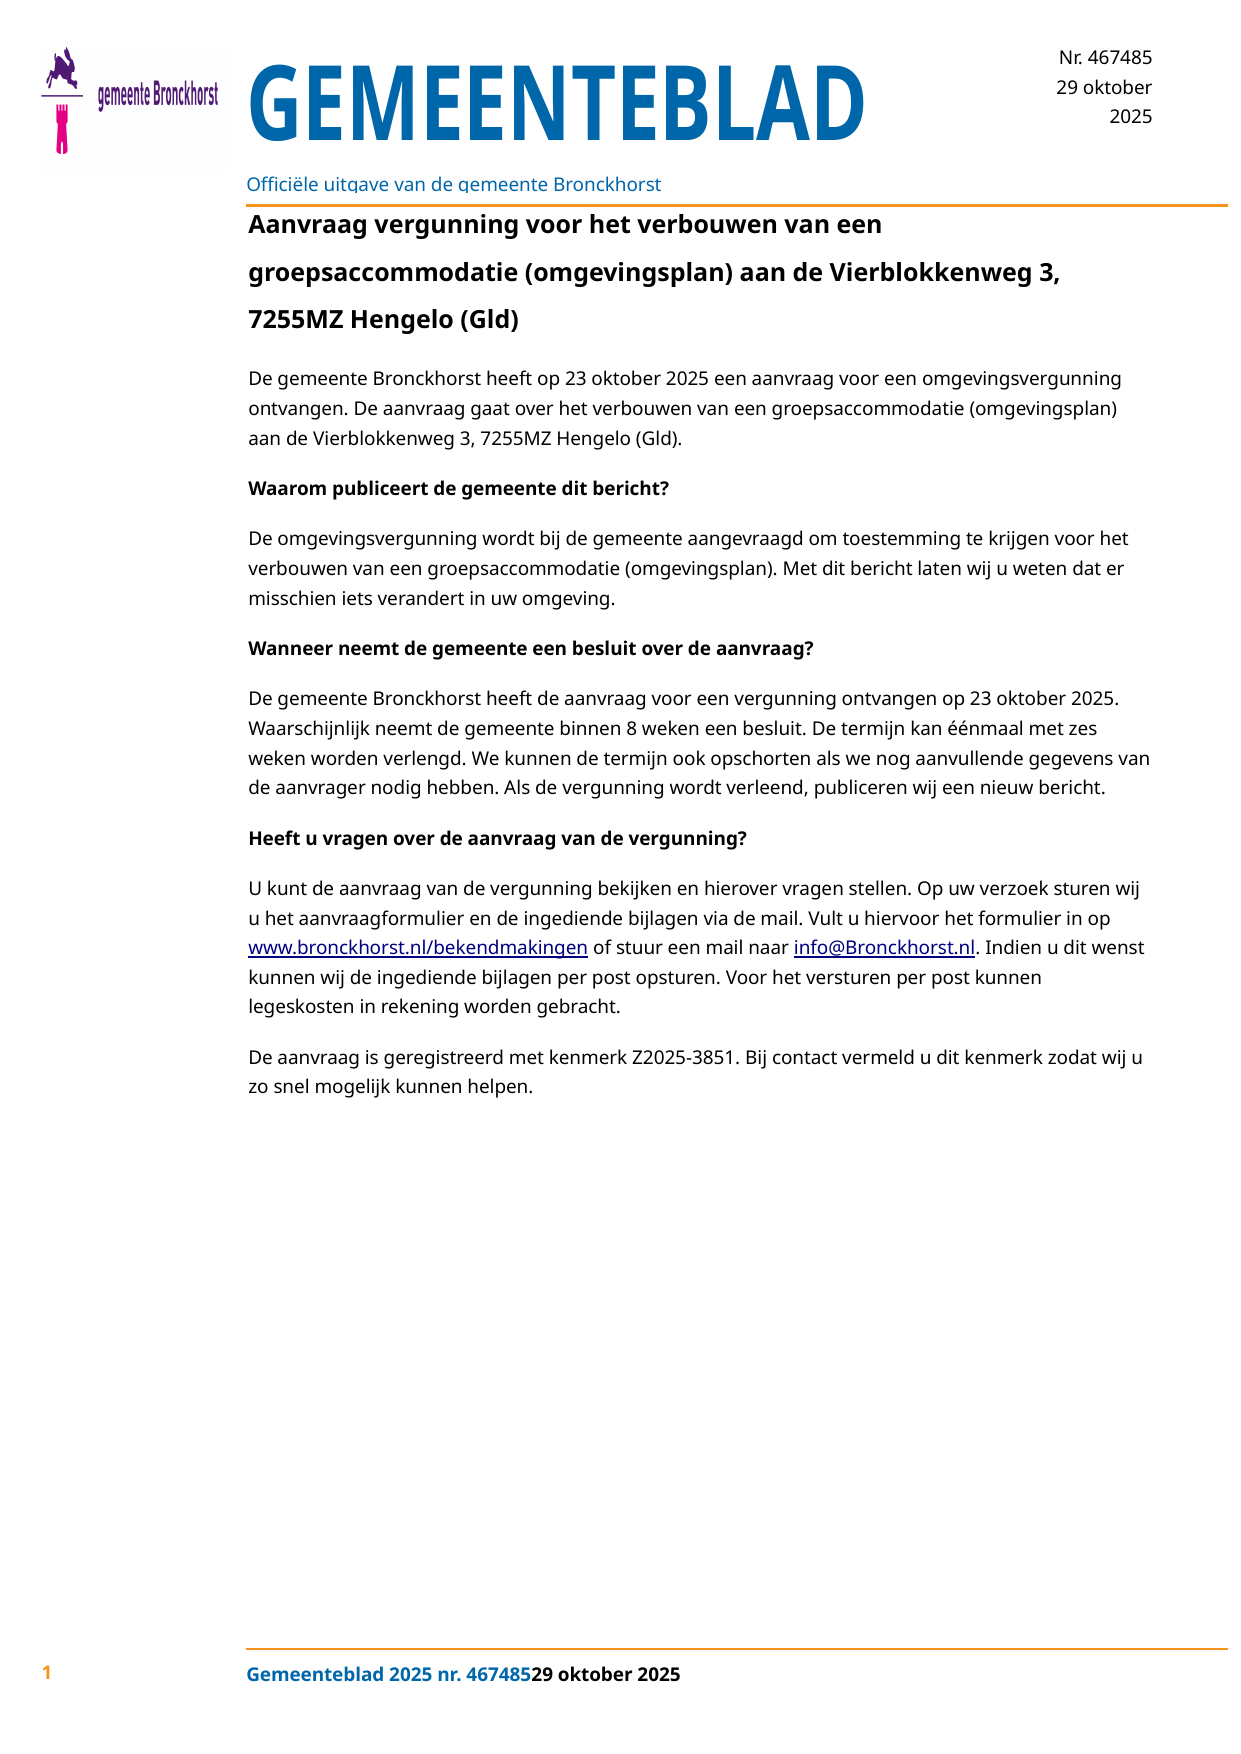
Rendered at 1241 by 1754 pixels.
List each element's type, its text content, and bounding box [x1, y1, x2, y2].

text De aanvraag is geregistreerd met kenmerk Z2025-3851. Bij contact vermeld u dit kenmerk zodat wij u zo snel mogelijk kunnen helpen. [248, 1044, 1152, 1099]
text Wanneer neemt de gemeente een besluit over de aanvraag? [248, 635, 1152, 661]
text Aanvraag vergunning voor het verbouwen van een groepsaccommodatie (omgevingsplan) aan de Vierblokkenweg 3, 7255MZ Hengelo (Gld) [248, 207, 1152, 336]
text Heeft u vragen over de aanvraag van de vergunning? [248, 825, 1152, 850]
text Waarom publiceert de gemeente dit bericht? [248, 475, 1152, 501]
picture [41, 47, 231, 172]
text U kunt de aanvraag van de vergunning bekijken en hierover vragen stellen. Op uw verzoek sturen wij u het aanvraagformulier en de ingediende bijlagen via de mail. Vult u hiervoor het formulier in op www.bronckhorst.nl/bekendmakingen of stuur een mail naar info@Bronckhorst.nl. Indien u dit wenst kunnen wij de ingediende bijlagen per post opsturen. Voor het versturen per post kunnen legeskosten in rekening worden gebracht. [248, 875, 1152, 1019]
text De gemeente Bronckhorst heeft de aanvraag voor een vergunning ontvangen op 23 oktober 2025. Waarschijnlijk neemt de gemeente binnen 8 weken een besluit. De termijn kan éénmaal met zes weken worden verlengd. We kunnen de termijn ook opschorten als we nog aanvullende gegevens van de aanvrager nodig hebben. Als de vergunning wordt verleend, publiceren wij een nieuw bericht. [248, 686, 1152, 800]
text De gemeente Bronckhorst heeft op 23 oktober 2025 een aanvraag voor een omgevingsvergunning ontvangen. De aanvraag gaat over het verbouwen van een groepsaccommodatie (omgevingsplan) aan de Vierblokkenweg 3, 7255MZ Hengelo (Gld). [248, 366, 1152, 450]
text De omgevingsvergunning wordt bij de gemeente aangevraagd om toestemming te krijgen voor het verbouwen van een groepsaccommodatie (omgevingsplan). Met dit bericht laten wij u weten dat er misschien iets verandert in uw omgeving. [248, 526, 1152, 610]
